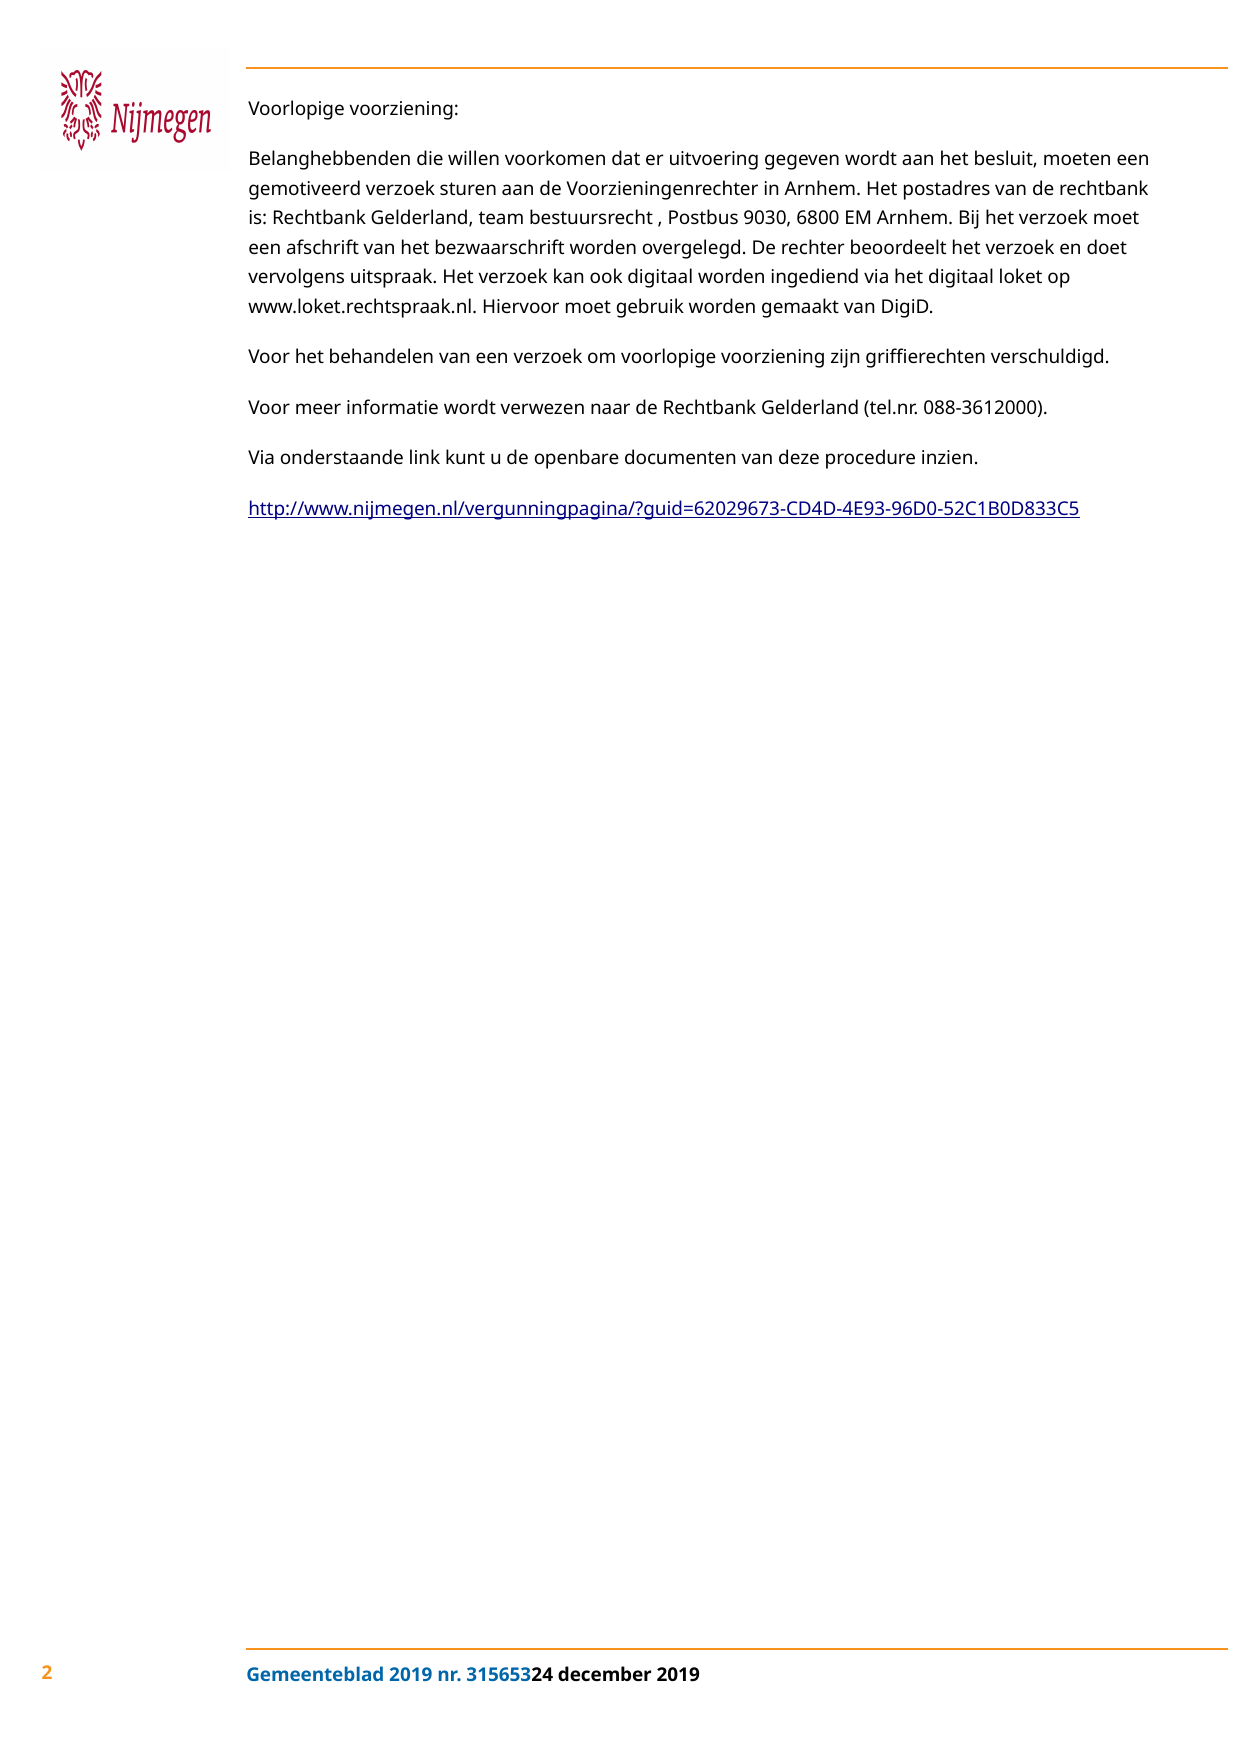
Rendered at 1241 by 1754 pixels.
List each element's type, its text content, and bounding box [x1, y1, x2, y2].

text Voor het behandelen van een verzoek om voorlopige voorziening zijn griffierechten verschuldigd. [248, 343, 1152, 369]
text Via onderstaande link kunt u de openbare documenten van deze procedure inzien. [248, 444, 1152, 470]
text Voorlopige voorziening: [248, 95, 1152, 121]
text Voor meer informatie wordt verwezen naar de Rechtbank Gelderland (tel.nr. 088-3612000). [248, 394, 1152, 420]
picture [41, 47, 231, 172]
text http://www.nijmegen.nl/vergunningpagina/?guid=62029673-CD4D-4E93-96D0-52C1B0D833C5 [248, 495, 1152, 521]
text Belanghebbenden die willen voorkomen dat er uitvoering gegeven wordt aan het besluit, moeten een gemotiveerd verzoek sturen aan de Voorzieningenrechter in Arnhem. Het postadres van de rechtbank is: Rechtbank Gelderland, team bestuursrecht , Postbus 9030, 6800 EM Arnhem. Bij het verzoek moet een afschrift van het bezwaarschrift worden overgelegd. De rechter beoordeelt het verzoek en doet vervolgens uitspraak. Het verzoek kan ook digitaal worden ingediend via het digitaal loket op www.loket.rechtspraak.nl. Hiervoor moet gebruik worden gemaakt van DigiD. [248, 145, 1152, 319]
